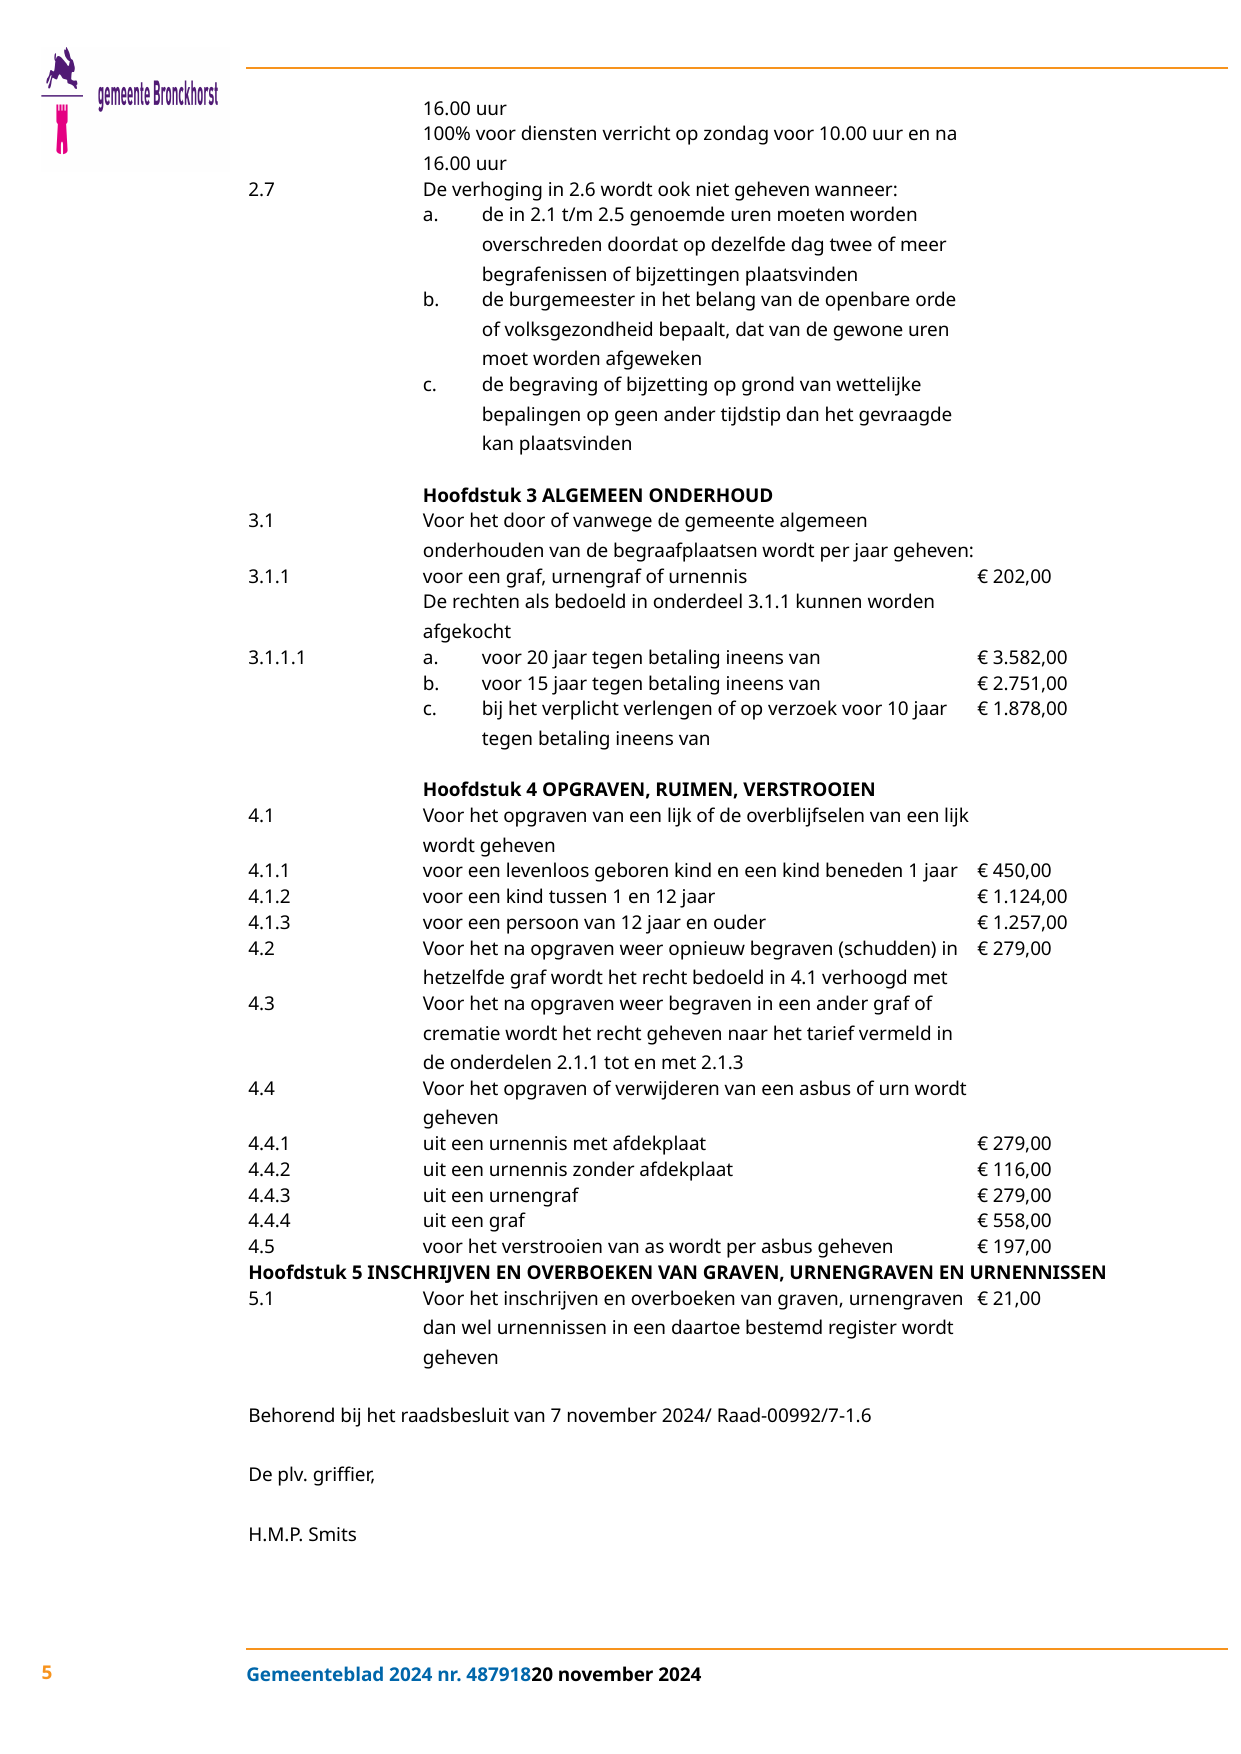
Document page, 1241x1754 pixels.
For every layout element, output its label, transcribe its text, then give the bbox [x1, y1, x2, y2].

table_cell voor 20 jaar tegen betaling ineens van [423, 644, 977, 670]
table_cell [248, 751, 423, 777]
table_cell de burgemeester in het belang van de openbare orde of volksgezondheid bepaalt, dat van de gewone uren moet worden afgeweken [423, 286, 977, 371]
table_cell [977, 990, 1152, 1075]
table_cell [977, 176, 1152, 202]
table_cell voor een persoon van 12 jaar en ouder [423, 909, 977, 935]
table_cell 4.4.2 [248, 1156, 423, 1182]
table_cell € 279,00 [977, 935, 1152, 990]
table_cell € 279,00 [977, 1182, 1152, 1207]
table_cell [977, 589, 1152, 644]
table_cell 2.7 [248, 176, 423, 202]
text De plv. griffier, [248, 1462, 1152, 1487]
table_cell € 202,00 [977, 563, 1152, 589]
table_cell 4.4.4 [248, 1208, 423, 1233]
table_cell Voor het inschrijven en overboeken van graven, urnengraven dan wel urnennissen in een daartoe bestemd register wordt geheven [423, 1285, 977, 1369]
table_cell [977, 508, 1152, 563]
table_cell 4.4 [248, 1075, 423, 1130]
table_cell [248, 202, 423, 286]
table_cell De verhoging in 2.6 wordt ook niet geheven wanneer: [423, 176, 977, 202]
table_cell Hoofdstuk 4 OPGRAVEN, RUIMEN, VERSTROOIEN [423, 777, 977, 802]
table_cell voor 15 jaar tegen betaling ineens van [423, 670, 977, 696]
table_cell € 1.124,00 [977, 883, 1152, 909]
table_cell 100% voor diensten verricht op zondag voor 10.00 uur en na 16.00 uur [423, 121, 977, 176]
table_cell 3.1.1 [248, 563, 423, 589]
table_cell De rechten als bedoeld in onderdeel 3.1.1 kunnen worden afgekocht [423, 589, 977, 644]
table_cell 4.3 [248, 990, 423, 1075]
table_cell Voor het opgraven van een lijk of de overblijfselen van een lijk wordt geheven [423, 802, 977, 858]
table_cell [423, 751, 977, 777]
table_cell de in 2.1 t/m 2.5 genoemde uren moeten worden overschreden doordat op dezelfde dag twee of meer begrafenissen of bijzettingen plaatsvinden [423, 202, 977, 286]
table_cell [248, 121, 423, 176]
table_cell [977, 777, 1152, 802]
table_cell [977, 802, 1152, 858]
table_cell [977, 456, 1152, 482]
table_cell Hoofdstuk 3 ALGEMEEN ONDERHOUD [423, 482, 977, 508]
table_cell 4.1.2 [248, 883, 423, 909]
table_cell 4.4.3 [248, 1182, 423, 1207]
table_cell € 1.878,00 [977, 696, 1152, 751]
table_cell voor het verstrooien van as wordt per asbus geheven [423, 1233, 977, 1259]
table_cell bij het verplicht verlengen of op verzoek voor 10 jaar tegen betaling ineens van [423, 696, 977, 751]
table_cell Voor het opgraven of verwijderen van een asbus of urn wordt geheven [423, 1075, 977, 1130]
table_cell [977, 202, 1152, 286]
table_cell voor een levenloos geboren kind en een kind beneden 1 jaar [423, 858, 977, 883]
table_cell voor een graf, urnengraf of urnennis [423, 563, 977, 589]
text Behorend bij het raadsbesluit van 7 november 2024/ Raad-00992/7-1.6 [248, 1402, 1152, 1428]
table_cell Hoofdstuk 5 INSCHRIJVEN EN OVERBOEKEN VAN GRAVEN, URNENGRAVEN EN URNENNISSEN [248, 1259, 1152, 1285]
table_cell 4.1.1 [248, 858, 423, 883]
table_cell [248, 777, 423, 802]
table_cell [977, 482, 1152, 508]
table_cell uit een urnennis zonder afdekplaat [423, 1156, 977, 1182]
table_cell uit een urnengraf [423, 1182, 977, 1207]
table_cell € 2.751,00 [977, 670, 1152, 696]
table_cell 4.1 [248, 802, 423, 858]
table_cell € 279,00 [977, 1130, 1152, 1156]
table_cell [423, 456, 977, 482]
table_cell 4.4.1 [248, 1130, 423, 1156]
table_cell 4.5 [248, 1233, 423, 1259]
table_cell [248, 371, 423, 456]
text H.M.P. Smits [248, 1521, 1152, 1546]
table_cell [977, 751, 1152, 777]
table_cell de begraving of bijzetting op grond van wettelijke bepalingen op geen ander tijdstip dan het gevraagde kan plaatsvinden [423, 371, 977, 456]
table_cell [248, 589, 423, 644]
table_cell € 3.582,00 [977, 644, 1152, 670]
table_cell [248, 670, 423, 696]
table_cell € 1.257,00 [977, 909, 1152, 935]
table_cell voor een kind tussen 1 en 12 jaar [423, 883, 977, 909]
table_cell uit een urnennis met afdekplaat [423, 1130, 977, 1156]
table_cell [248, 95, 423, 121]
table_cell 5.1 [248, 1285, 423, 1369]
table_cell Voor het na opgraven weer begraven in een ander graf of crematie wordt het recht geheven naar het tarief vermeld in de onderdelen 2.1.1 tot en met 2.1.3 [423, 990, 977, 1075]
table_cell 4.1.3 [248, 909, 423, 935]
table_cell [977, 1075, 1152, 1130]
table_cell [977, 121, 1152, 176]
table_cell € 450,00 [977, 858, 1152, 883]
table_cell uit een graf [423, 1208, 977, 1233]
table_cell [248, 286, 423, 371]
table_cell 4.2 [248, 935, 423, 990]
table_cell [248, 696, 423, 751]
table_cell [248, 482, 423, 508]
table_cell [977, 95, 1152, 121]
table_cell [977, 371, 1152, 456]
table_cell € 116,00 [977, 1156, 1152, 1182]
table_cell 3.1 [248, 508, 423, 563]
table_cell 3.1.1.1 [248, 644, 423, 670]
table_cell [248, 456, 423, 482]
table_cell [977, 286, 1152, 371]
table_cell 16.00 uur [423, 95, 977, 121]
picture [41, 47, 231, 172]
table_cell € 21,00 [977, 1285, 1152, 1369]
table_cell Voor het door of vanwege de gemeente algemeen onderhouden van de begraafplaatsen wordt per jaar geheven: [423, 508, 977, 563]
table_cell € 558,00 [977, 1208, 1152, 1233]
table_cell € 197,00 [977, 1233, 1152, 1259]
table_cell Voor het na opgraven weer opnieuw begraven (schudden) in hetzelfde graf wordt het recht bedoeld in 4.1 verhoogd met [423, 935, 977, 990]
